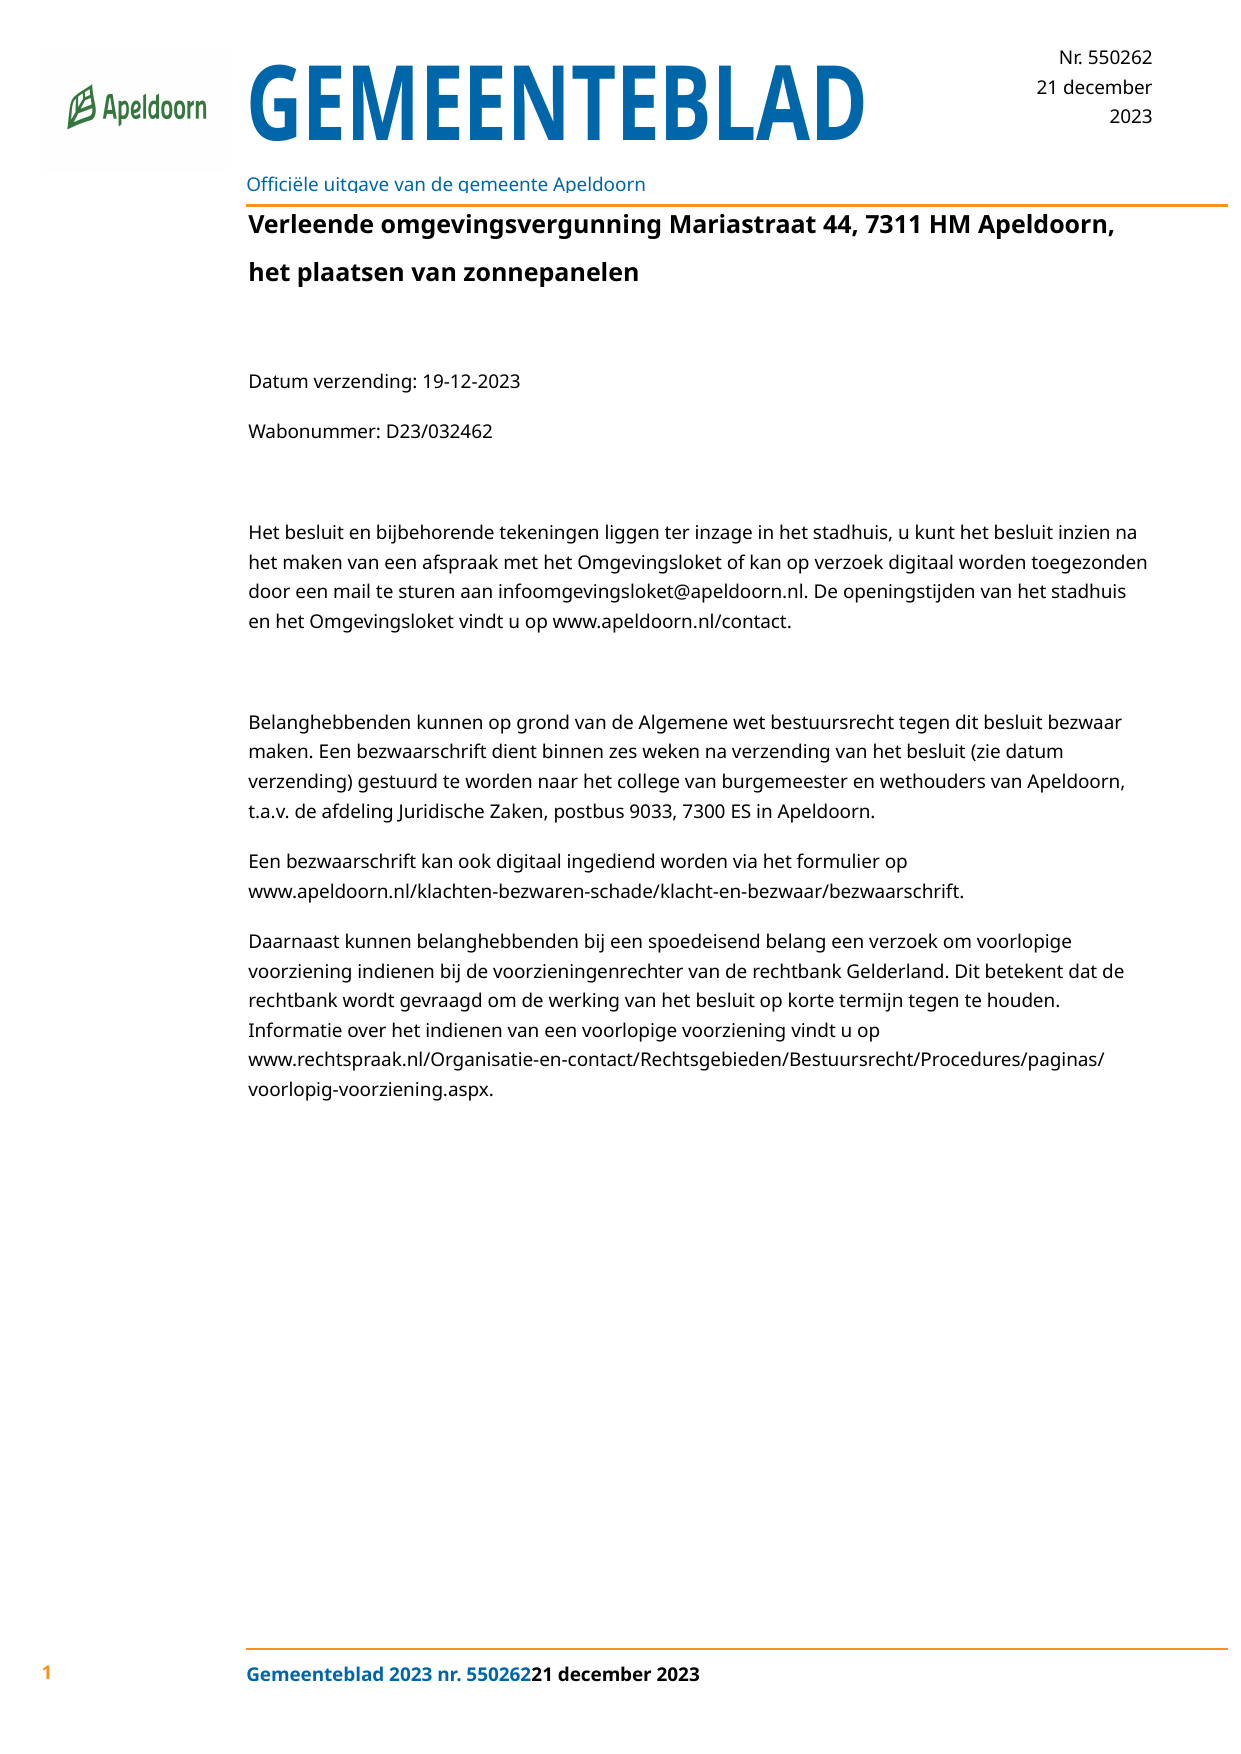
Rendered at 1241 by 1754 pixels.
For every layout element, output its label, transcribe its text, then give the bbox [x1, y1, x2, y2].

text Het besluit en bijbehorende tekeningen liggen ter inzage in het stadhuis, u kunt het besluit inzien na het maken van een afspraak met het Omgevingsloket of kan op verzoek digitaal worden toegezonden door een mail te sturen aan infoomgevingsloket@apeldoorn.nl. De openingstijden van het stadhuis en het Omgevingsloket vindt u op www.apeldoorn.nl/contact. [248, 519, 1152, 634]
text Een bezwaarschrift kan ook digitaal ingediend worden via het formulier op www.apeldoorn.nl/klachten-bezwaren-schade/klacht-en-bezwaar/bezwaarschrift. [248, 848, 1152, 904]
text Datum verzending: 19-12-2023 [248, 368, 1152, 394]
text Wabonummer: D23/032462 [248, 419, 1152, 444]
text Daarnaast kunnen belanghebbenden bij een spoedeisend belang een verzoek om voorlopige voorziening indienen bij de voorzieningenrechter van de rechtbank Gelderland. Dit betekent dat de rechtbank wordt gevraagd om de werking van het besluit op korte termijn tegen te houden. Informatie over het indienen van een voorlopige voorziening vindt u op www.rechtspraak.nl/Organisatie-en-contact/Rechtsgebieden/Bestuursrecht/Procedures/paginas/voorlopig-voorziening.aspx. [248, 928, 1152, 1102]
text Belanghebbenden kunnen op grond van de Algemene wet bestuursrecht tegen dit besluit bezwaar maken. Een bezwaarschrift dient binnen zes weken na verzending van het besluit (zie datum verzending) gestuurd te worden naar het college van burgemeester en wethouders van Apeldoorn, t.a.v. de afdeling Juridische Zaken, postbus 9033, 7300 ES in Apeldoorn. [248, 709, 1152, 824]
text Verleende omgevingsvergunning Mariastraat 44, 7311 HM Apeldoorn, het plaatsen van zonnepanelen [248, 207, 1152, 288]
picture [41, 47, 231, 172]
